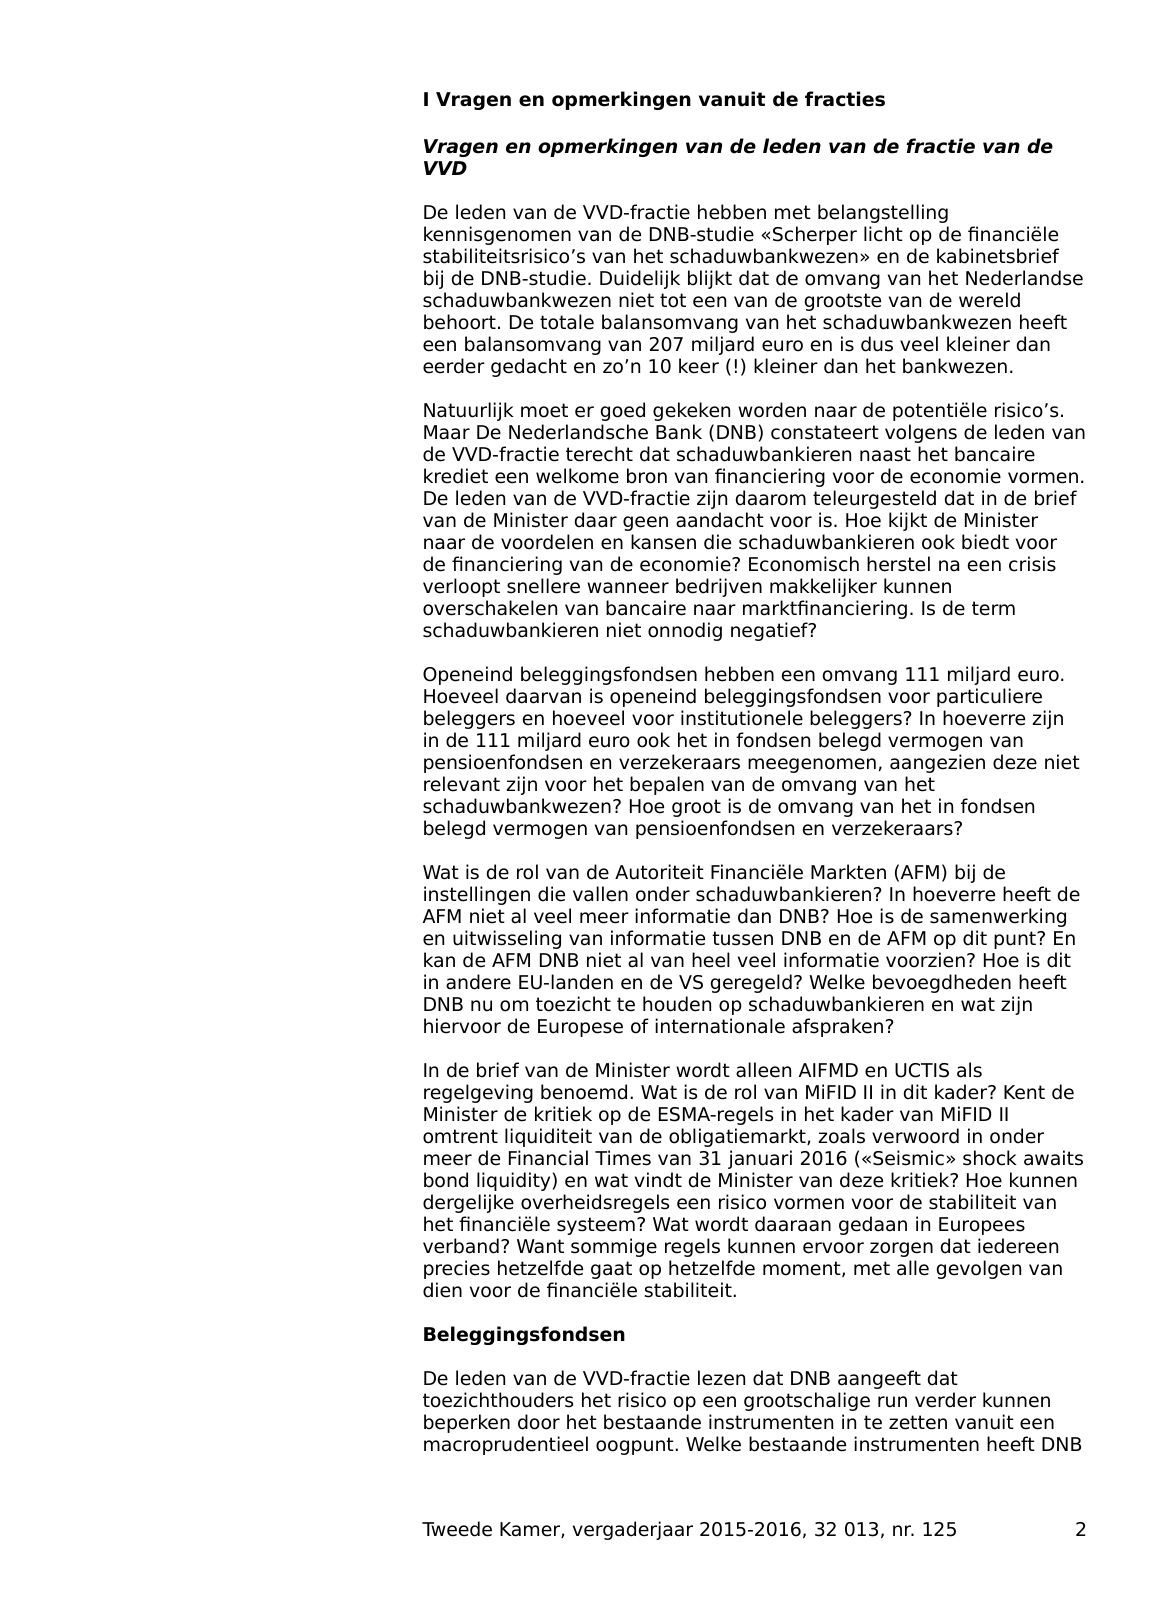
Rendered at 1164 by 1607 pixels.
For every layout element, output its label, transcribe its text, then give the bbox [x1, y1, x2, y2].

text De leden van de VVD-fractie lezen dat DNB aangeeft dat toezichthouders het risico op een grootschalige run verder kunnen beperken door het bestaande instrumenten in te zetten vanuit een macroprudentieel oogpunt. Welke bestaande instrumenten heeft DNB [422, 1368, 1087, 1456]
text Natuurlijk moet er goed gekeken worden naar de potentiële risico’s. Maar De Nederlandsche Bank (DNB) constateert volgens de leden van de VVD-fractie terecht dat schaduwbankieren naast het bancaire krediet een welkome bron van financiering voor de economie vormen. De leden van de VVD-fractie zijn daarom teleurgesteld dat in de brief van de Minister daar geen aandacht voor is. Hoe kijkt de Minister naar de voordelen en kansen die schaduwbankieren ook biedt voor de financiering van de economie? Economisch herstel na een crisis verloopt snellere wanneer bedrijven makkelijker kunnen overschakelen van bancaire naar marktfinanciering. Is de term schaduwbankieren niet onnodig negatief? [422, 400, 1087, 642]
text De leden van de VVD-fractie hebben met belangstelling kennisgenomen van de DNB-studie «Scherper licht op de financiële stabiliteitsrisico’s van het schaduwbankwezen» en de kabinetsbrief bij de DNB-studie. Duidelijk blijkt dat de omvang van het Nederlandse schaduwbankwezen niet tot een van de grootste van de wereld behoort. De totale balansomvang van het schaduwbankwezen heeft een balansomvang van 207 miljard euro en is dus veel kleiner dan eerder gedacht en zo’n 10 keer (!) kleiner dan het bankwezen. [422, 202, 1087, 378]
subtitle Beleggingsfondsen [422, 1324, 1087, 1346]
subtitle I Vragen en opmerkingen vanuit de fracties [422, 89, 1087, 111]
text Openeind beleggingsfondsen hebben een omvang 111 miljard euro. Hoeveel daarvan is openeind beleggingsfondsen voor particuliere beleggers en hoeveel voor institutionele beleggers? In hoeverre zijn in de 111 miljard euro ook het in fondsen belegd vermogen van pensioenfondsen en verzekeraars meegenomen, aangezien deze niet relevant zijn voor het bepalen van de omvang van het schaduwbankwezen? Hoe groot is de omvang van het in fondsen belegd vermogen van pensioenfondsen en verzekeraars? [422, 664, 1087, 840]
subtitle Vragen en opmerkingen van de leden van de fractie van de VVD [422, 136, 1087, 180]
text Wat is de rol van de Autoriteit Financiële Markten (AFM) bij de instellingen die vallen onder schaduwbankieren? In hoeverre heeft de AFM niet al veel meer informatie dan DNB? Hoe is de samenwerking en uitwisseling van informatie tussen DNB en de AFM op dit punt? En kan de AFM DNB niet al van heel veel informatie voorzien? Hoe is dit in andere EU-landen en de VS geregeld? Welke bevoegdheden heeft DNB nu om toezicht te houden op schaduwbankieren en wat zijn hiervoor de Europese of internationale afspraken? [422, 862, 1087, 1038]
text In de brief van de Minister wordt alleen AIFMD en UCTIS als regelgeving benoemd. Wat is de rol van MiFID II in dit kader? Kent de Minister de kritiek op de ESMA-regels in het kader van MiFID II omtrent liquiditeit van de obligatiemarkt, zoals verwoord in onder meer de Financial Times van 31 januari 2016 («Seismic» shock awaits bond liquidity) en wat vindt de Minister van deze kritiek? Hoe kunnen dergelijke overheidsregels een risico vormen voor de stabiliteit van het financiële systeem? Wat wordt daaraan gedaan in Europees verband? Want sommige regels kunnen ervoor zorgen dat iedereen precies hetzelfde gaat op hetzelfde moment, met alle gevolgen van dien voor de financiële stabiliteit. [422, 1060, 1087, 1302]
